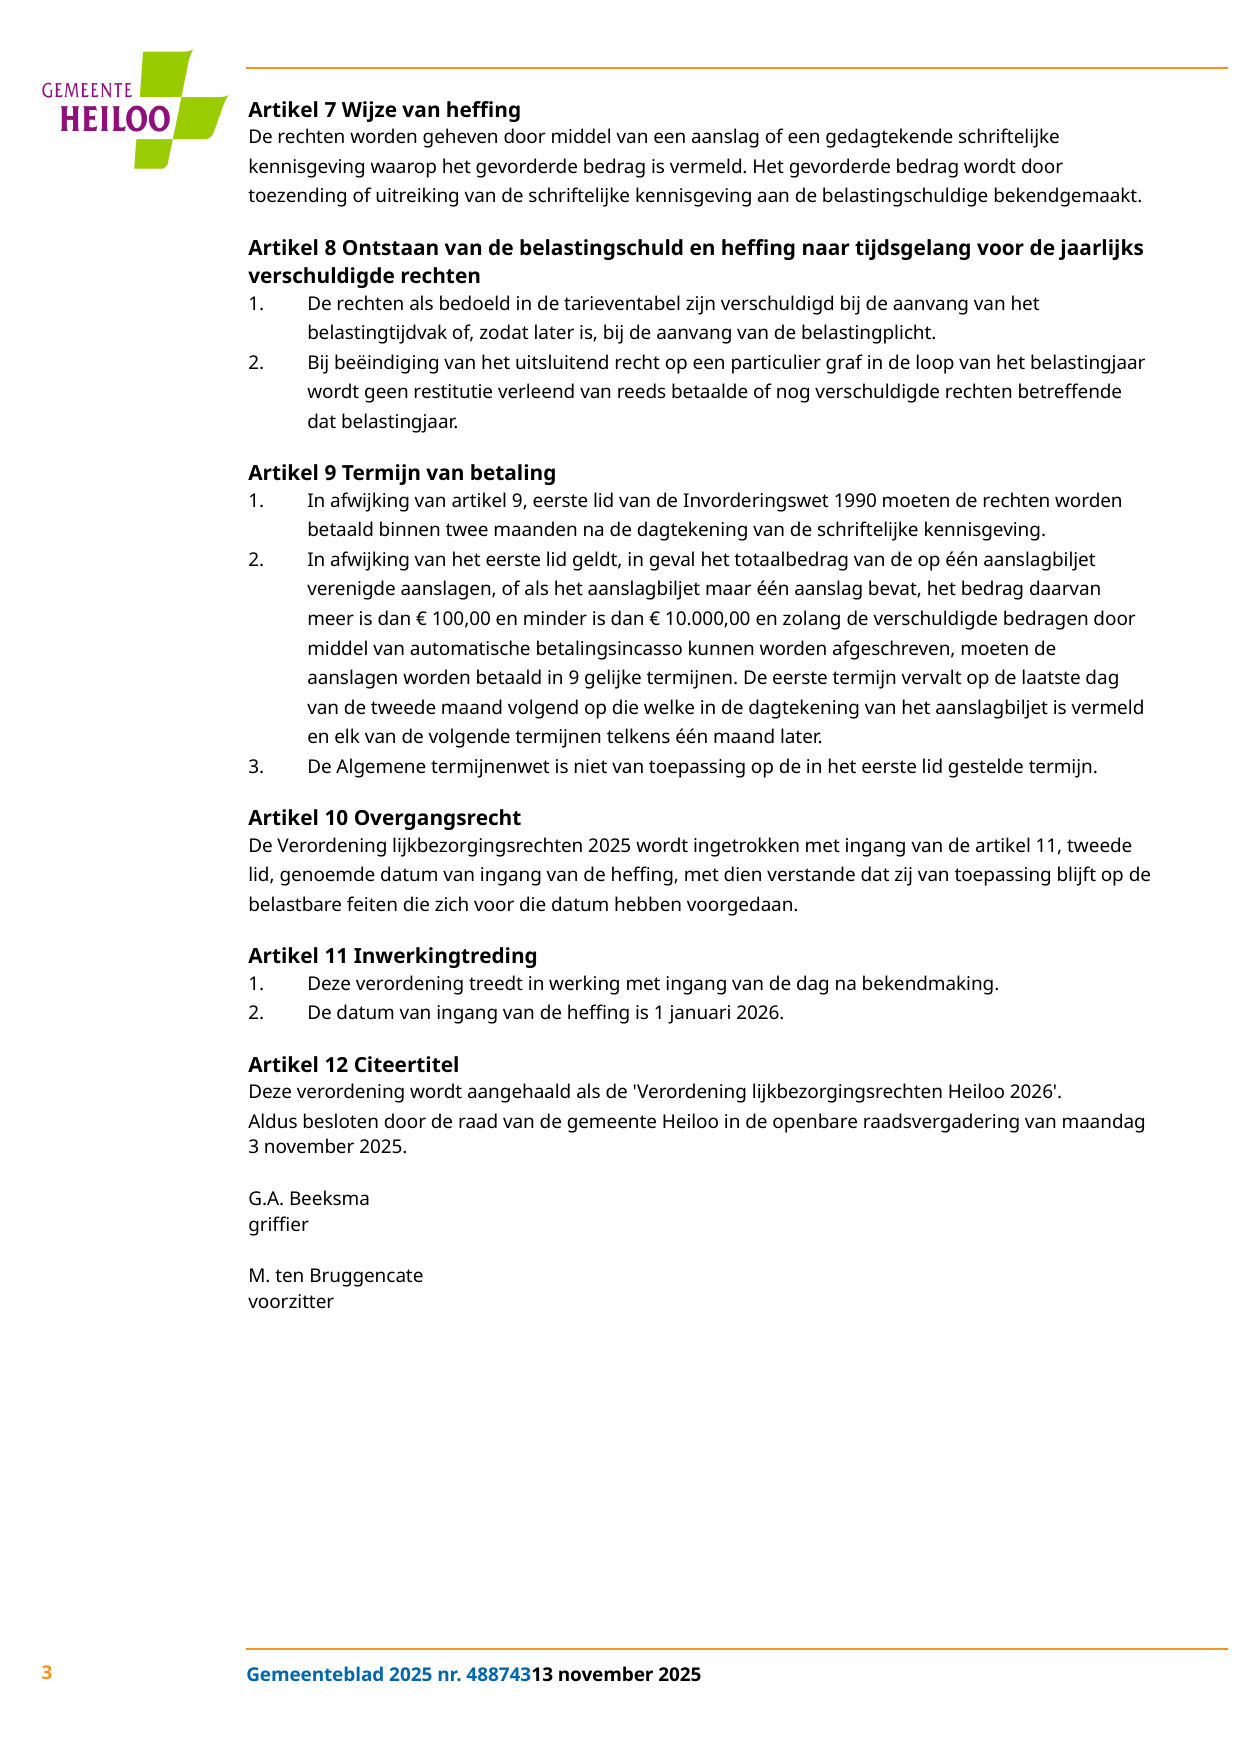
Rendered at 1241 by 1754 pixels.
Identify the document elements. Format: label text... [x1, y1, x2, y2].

text Artikel 9 Termijn van betaling [248, 458, 1152, 487]
picture [41, 47, 231, 172]
list De Algemene termijnenwet is niet van toepassing op de in het eerste lid gestelde termijn. [248, 753, 1152, 779]
text De Verordening lijkbezorgingsrechten 2025 wordt ingetrokken met ingang van de artikel 11, tweede lid, genoemde datum van ingang van de heffing, met dien verstande dat zij van toepassing blijft op de belastbare feiten die zich voor die datum hebben voorgedaan. [248, 832, 1152, 917]
list Bij beëindiging van het uitsluitend recht op een particulier graf in de loop van het belastingjaar wordt geen restitutie verleend van reeds betaalde of nog verschuldigde rechten betreffende dat belastingjaar. [248, 349, 1152, 434]
text Artikel 7 Wijze van heffing [248, 95, 1152, 123]
text Artikel 8 Ontstaan van de belastingschuld en heffing naar tijdsgelang voor de jaarlijks verschuldigde rechten [248, 233, 1152, 290]
text Artikel 11 Inwerkingtreding [248, 942, 1152, 970]
list In afwijking van artikel 9, eerste lid van de Invorderingswet 1990 moeten de rechten worden betaald binnen twee maanden na de dagtekening van de schriftelijke kennisgeving. [248, 487, 1152, 542]
list In afwijking van het eerste lid geldt, in geval het totaalbedrag van de op één aanslagbiljet verenigde aanslagen, of als het aanslagbiljet maar één aanslag bevat, het bedrag daarvan meer is dan € 100,00 en minder is dan € 10.000,00 en zolang de verschuldigde bedragen door middel van automatische betalingsincasso kunnen worden afgeschreven, moeten de aanslagen worden betaald in 9 gelijke termijnen. De eerste termijn vervalt op de laatste dag van de tweede maand volgend op die welke in de dagtekening van het aanslagbiljet is vermeld en elk van de volgende termijnen telkens één maand later. [248, 546, 1152, 749]
text voorzitter [248, 1288, 1152, 1314]
text G.A. Beeksma [248, 1185, 1152, 1211]
text Artikel 12 Citeertitel [248, 1050, 1152, 1078]
list Deze verordening treedt in werking met ingang van de dag na bekendmaking. [248, 970, 1152, 996]
text Deze verordening wordt aangehaald als de 'Verordening lijkbezorgingsrechten Heiloo 2026'. [248, 1078, 1152, 1104]
text Artikel 10 Overgangsrecht [248, 803, 1152, 832]
list De datum van ingang van de heffing is 1 januari 2026. [248, 999, 1152, 1025]
text De rechten worden geheven door middel van een aanslag of een gedagtekende schriftelijke kennisgeving waarop het gevorderde bedrag is vermeld. Het gevorderde bedrag wordt door toezending of uitreiking van de schriftelijke kennisgeving aan de belastingschuldige bekendgemaakt. [248, 123, 1152, 208]
list De rechten als bedoeld in de tarieventabel zijn verschuldigd bij de aanvang van het belastingtijdvak of, zodat later is, bij de aanvang van de belastingplicht. [248, 290, 1152, 345]
text griffier [248, 1211, 1152, 1237]
text M. ten Bruggencate [248, 1262, 1152, 1288]
text Aldus besloten door de raad van de gemeente Heiloo in de openbare raadsvergadering van maandag 3 november 2025. [248, 1108, 1152, 1159]
